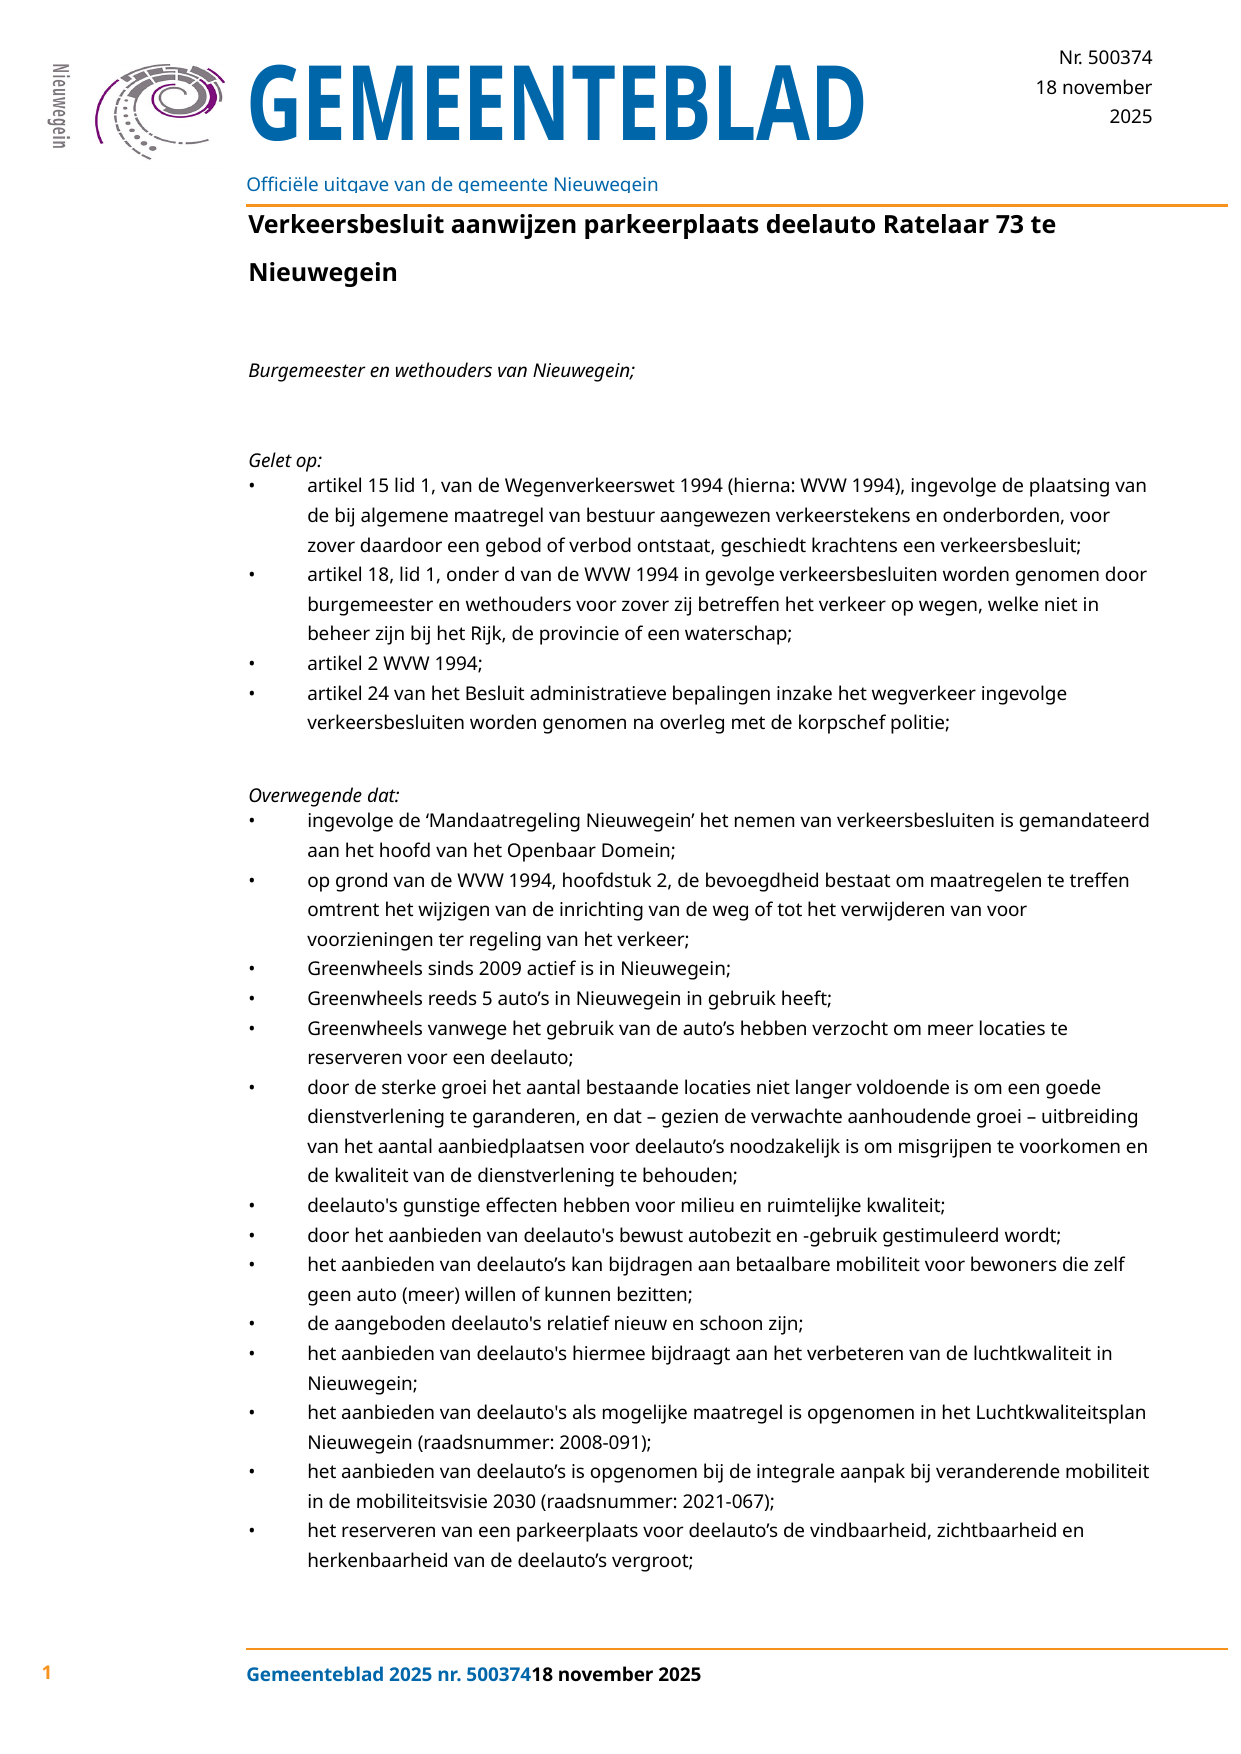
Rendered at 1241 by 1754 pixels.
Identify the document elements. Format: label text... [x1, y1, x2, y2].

list Greenwheels sinds 2009 actief is in Nieuwegein; [248, 956, 1152, 981]
list het aanbieden van deelauto’s kan bijdragen aan betaalbare mobiliteit voor bewoners die zelf geen auto (meer) willen of kunnen bezitten; [248, 1251, 1152, 1307]
list Greenwheels reeds 5 auto’s in Nieuwegein in gebruik heeft; [248, 985, 1152, 1011]
list op grond van de WVW 1994, hoofdstuk 2, de bevoegdheid bestaat om maatregelen te treffen omtrent het wijzigen van de inrichting van de weg of tot het verwijderen van voor voorzieningen ter regeling van het verkeer; [248, 867, 1152, 952]
list het aanbieden van deelauto’s is opgenomen bij de integrale aanpak bij veranderende mobiliteit in de mobiliteitsvisie 2030 (raadsnummer: 2021-067); [248, 1458, 1152, 1514]
list Greenwheels vanwege het gebruik van de auto’s hebben verzocht om meer locaties te reserveren voor een deelauto; [248, 1015, 1152, 1070]
list door het aanbieden van deelauto's bewust autobezit en -gebruik gestimuleerd wordt; [248, 1222, 1152, 1248]
text Verkeersbesluit aanwijzen parkeerplaats deelauto Ratelaar 73 te Nieuwegein [248, 207, 1152, 288]
list artikel 24 van het Besluit administratieve bepalingen inzake het wegverkeer ingevolge verkeersbesluiten worden genomen na overleg met de korpschef politie; [248, 680, 1152, 735]
list het reserveren van een parkeerplaats voor deelauto’s de vindbaarheid, zichtbaarheid en herkenbaarheid van de deelauto’s vergroot; [248, 1518, 1152, 1573]
list de aangeboden deelauto's relatief nieuw en schoon zijn; [248, 1311, 1152, 1336]
list artikel 2 WVW 1994; [248, 650, 1152, 676]
list artikel 15 lid 1, van de Wegenverkeerswet 1994 (hierna: WVW 1994), ingevolge de plaatsing van de bij algemene maatregel van bestuur aangewezen verkeerstekens en onderborden, voor zover daardoor een gebod of verbod ontstaat, geschiedt krachtens een verkeersbesluit; [248, 473, 1152, 557]
list het aanbieden van deelauto's als mogelijke maatregel is opgenomen in het Luchtkwaliteitsplan Nieuwegein (raadsnummer: 2008-091); [248, 1399, 1152, 1455]
list artikel 18, lid 1, onder d van de WVW 1994 in gevolge verkeersbesluiten worden genomen door burgemeester en wethouders voor zover zij betreffen het verkeer op wegen, welke niet in beheer zijn bij het Rijk, de provincie of een waterschap; [248, 561, 1152, 646]
list deelauto's gunstige effecten hebben voor milieu en ruimtelijke kwaliteit; [248, 1192, 1152, 1218]
list ingevolge de ‘Mandaatregeling Nieuwegein’ het nemen van verkeersbesluiten is gemandateerd aan het hoofd van het Openbaar Domein; [248, 808, 1152, 863]
text Overwegende dat: [248, 782, 1152, 808]
list het aanbieden van deelauto's hiermee bijdraagt aan het verbeteren van de luchtkwaliteit in Nieuwegein; [248, 1340, 1152, 1396]
list door de sterke groei het aantal bestaande locaties niet langer voldoende is om een goede dienstverlening te garanderen, en dat – gezien de verwachte aanhoudende groei – uitbreiding van het aantal aanbiedplaatsen voor deelauto’s noodzakelijk is om misgrijpen te voorkomen en de kwaliteit van de dienstverlening te behouden; [248, 1074, 1152, 1188]
picture [41, 47, 231, 172]
text Burgemeester en wethouders van Nieuwegein; [248, 357, 1152, 383]
text Gelet op: [248, 447, 1152, 473]
